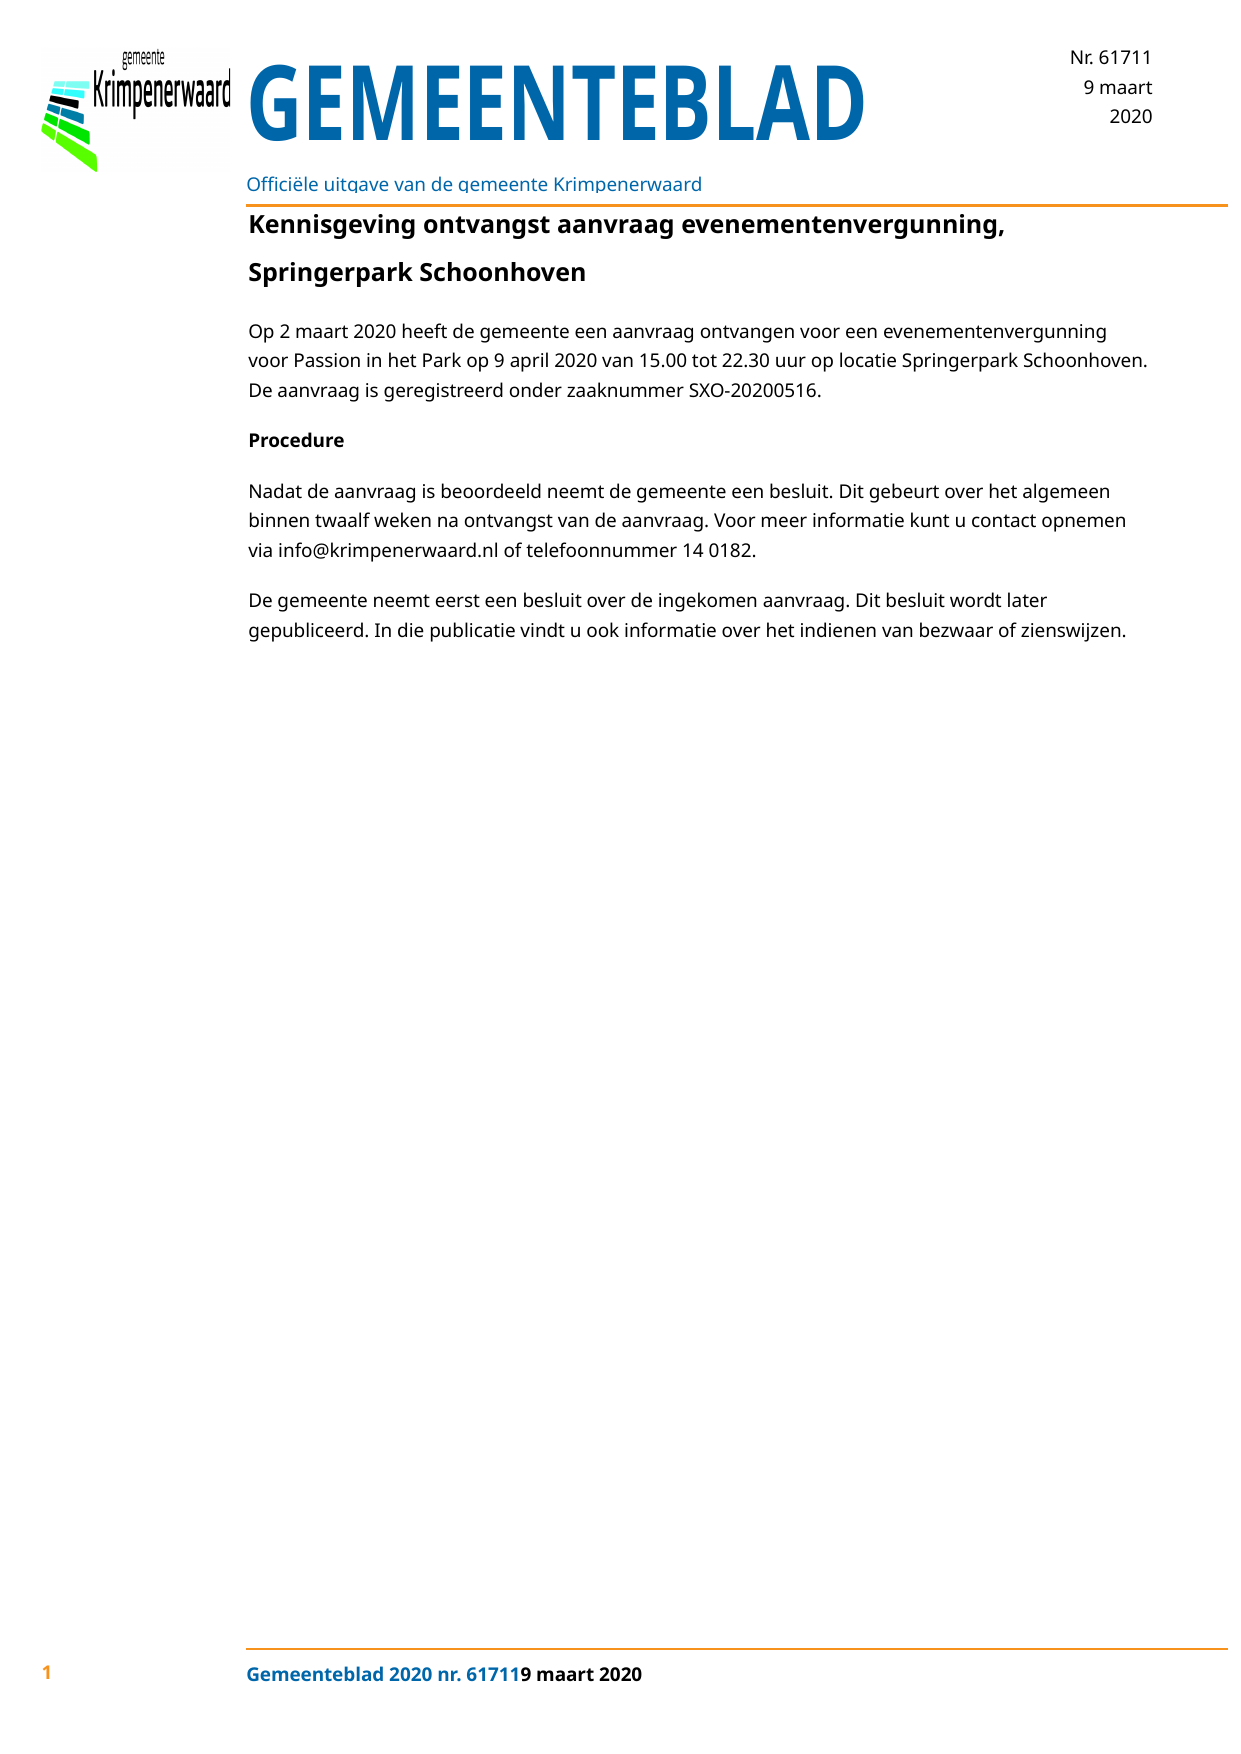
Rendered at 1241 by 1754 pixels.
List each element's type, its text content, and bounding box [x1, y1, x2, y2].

text Nadat de aanvraag is beoordeeld neemt de gemeente een besluit. Dit gebeurt over het algemeen binnen twaalf weken na ontvangst van de aanvraag. Voor meer informatie kunt u contact opnemen via info@krimpenerwaard.nl of telefoonnummer 14 0182. [248, 478, 1152, 563]
picture [41, 47, 231, 172]
text De gemeente neemt eerst een besluit over de ingekomen aanvraag. Dit besluit wordt later gepubliceerd. In die publicatie vindt u ook informatie over het indienen van bezwaar of zienswijzen. [248, 587, 1152, 643]
text Op 2 maart 2020 heeft de gemeente een aanvraag ontvangen voor een evenementenvergunning voor Passion in het Park op 9 april 2020 van 15.00 tot 22.30 uur op locatie Springerpark Schoonhoven. De aanvraag is geregistreerd onder zaaknummer SXO-20200516. [248, 318, 1152, 403]
text Procedure [248, 427, 1152, 453]
text Kennisgeving ontvangst aanvraag evenementenvergunning, Springerpark Schoonhoven [248, 207, 1152, 288]
